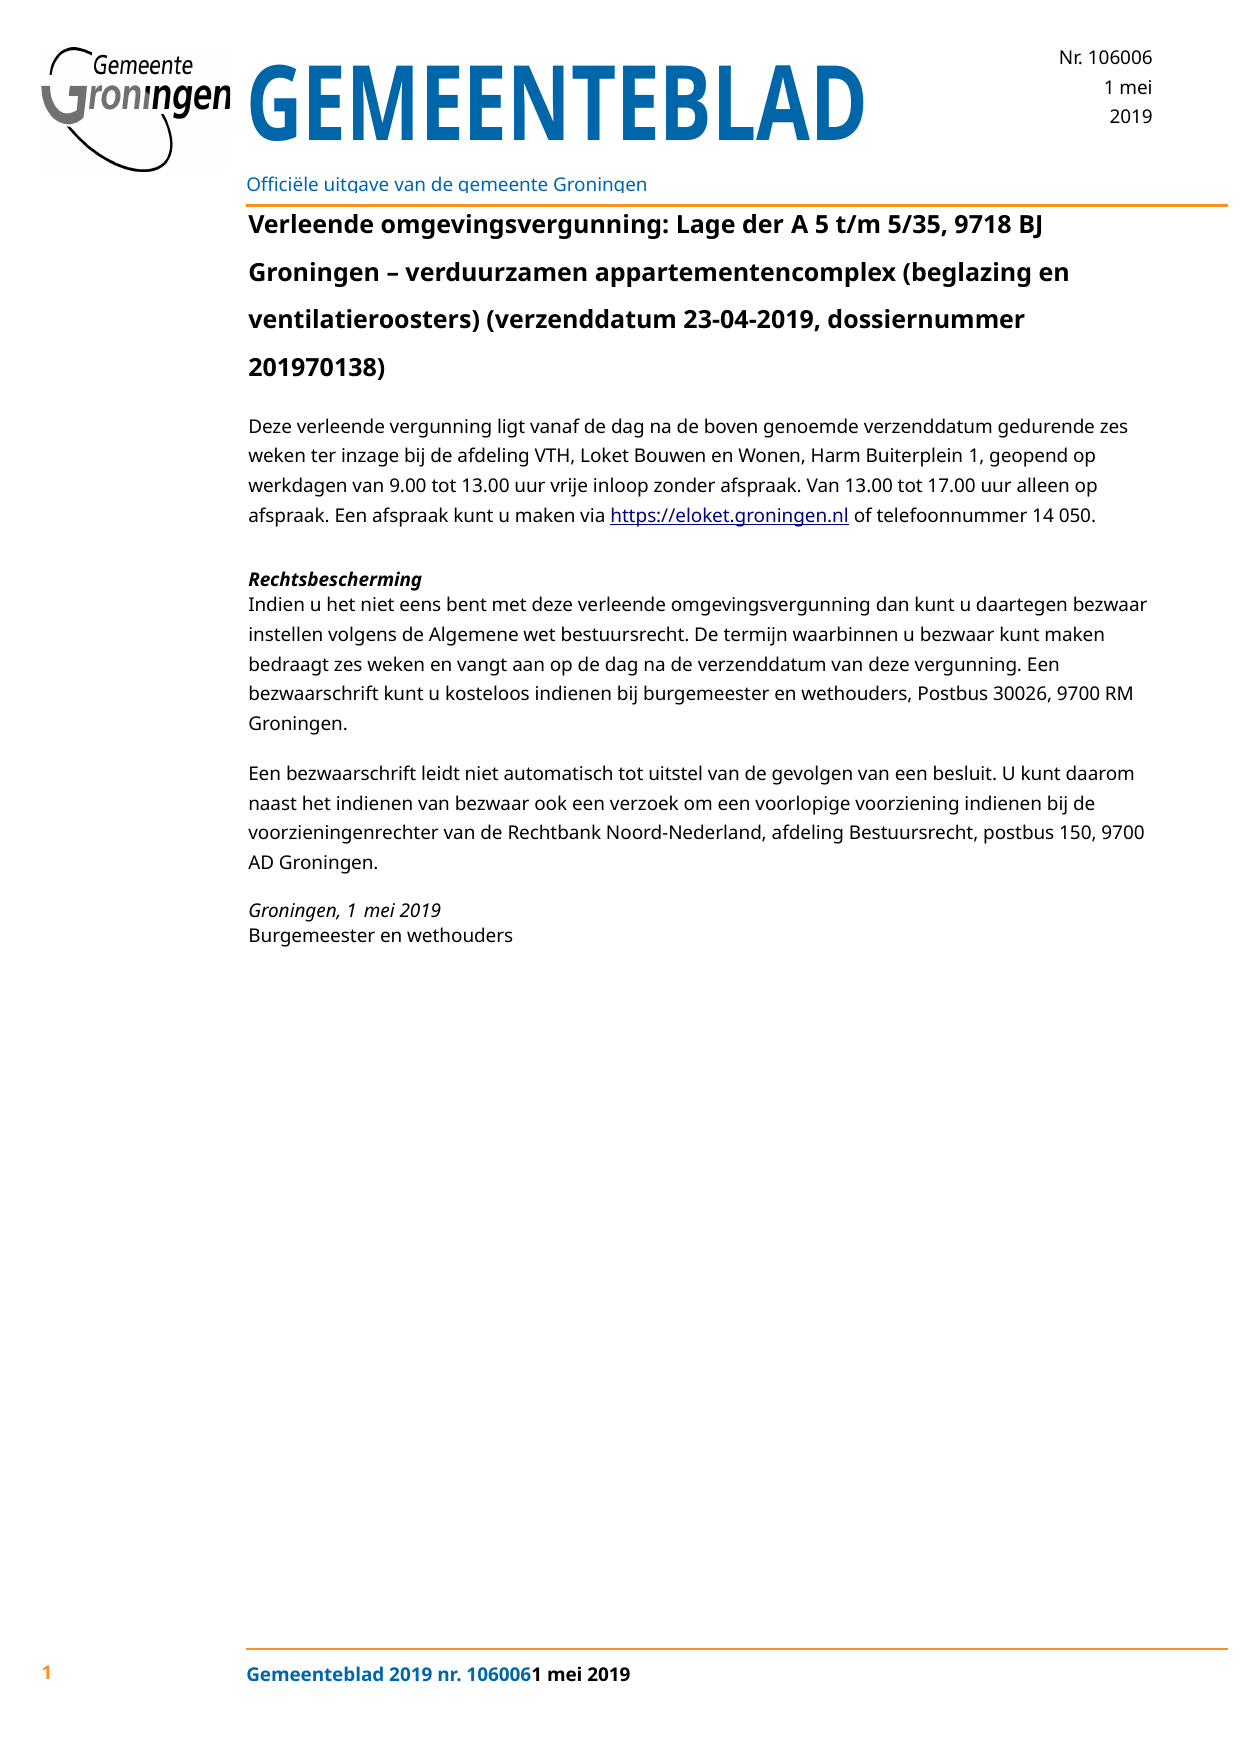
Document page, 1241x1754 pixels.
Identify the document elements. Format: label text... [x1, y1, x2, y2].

text Een bezwaarschrift leidt niet automatisch tot uitstel van de gevolgen van een besluit. U kunt daarom naast het indienen van bezwaar ook een verzoek om een voorlopige voorziening indienen bij de voorzieningenrechter van de Rechtbank Noord-Nederland, afdeling Bestuursrecht, postbus 150, 9700 AD Groningen. [248, 760, 1152, 875]
text Groningen, 1 mei 2019 [248, 897, 1152, 923]
text Verleende omgevingsvergunning: Lage der A 5 t/m 5/35, 9718 BJ Groningen – verduurzamen appartementencomplex (beglazing en ventilatieroosters) (verzenddatum 23-04-2019, dossiernummer 201970138) [248, 207, 1152, 384]
picture [41, 47, 231, 172]
text Deze verleende vergunning ligt vanaf de dag na de boven genoemde verzenddatum gedurende zes weken ter inzage bij de afdeling VTH, Loket Bouwen en Wonen, Harm Buiterplein 1, geopend op werkdagen van 9.00 tot 13.00 uur vrije inloop zonder afspraak. Van 13.00 tot 17.00 uur alleen op afspraak. Een afspraak kunt u maken via https://eloket.groningen.nl of telefoonnummer 14 050. [248, 413, 1152, 528]
text Burgemeester en wethouders [248, 923, 1152, 948]
text Indien u het niet eens bent met deze verleende omgevingsvergunning dan kunt u daartegen bezwaar instellen volgens de Algemene wet bestuursrecht. De termijn waarbinnen u bezwaar kunt maken bedraagt zes weken en vangt aan op de dag na de verzenddatum van deze vergunning. Een bezwaarschrift kunt u kosteloos indienen bij burgemeester en wethouders, Postbus 30026, 9700 RM Groningen. [248, 592, 1152, 736]
text Rechtsbescherming [248, 566, 1152, 592]
